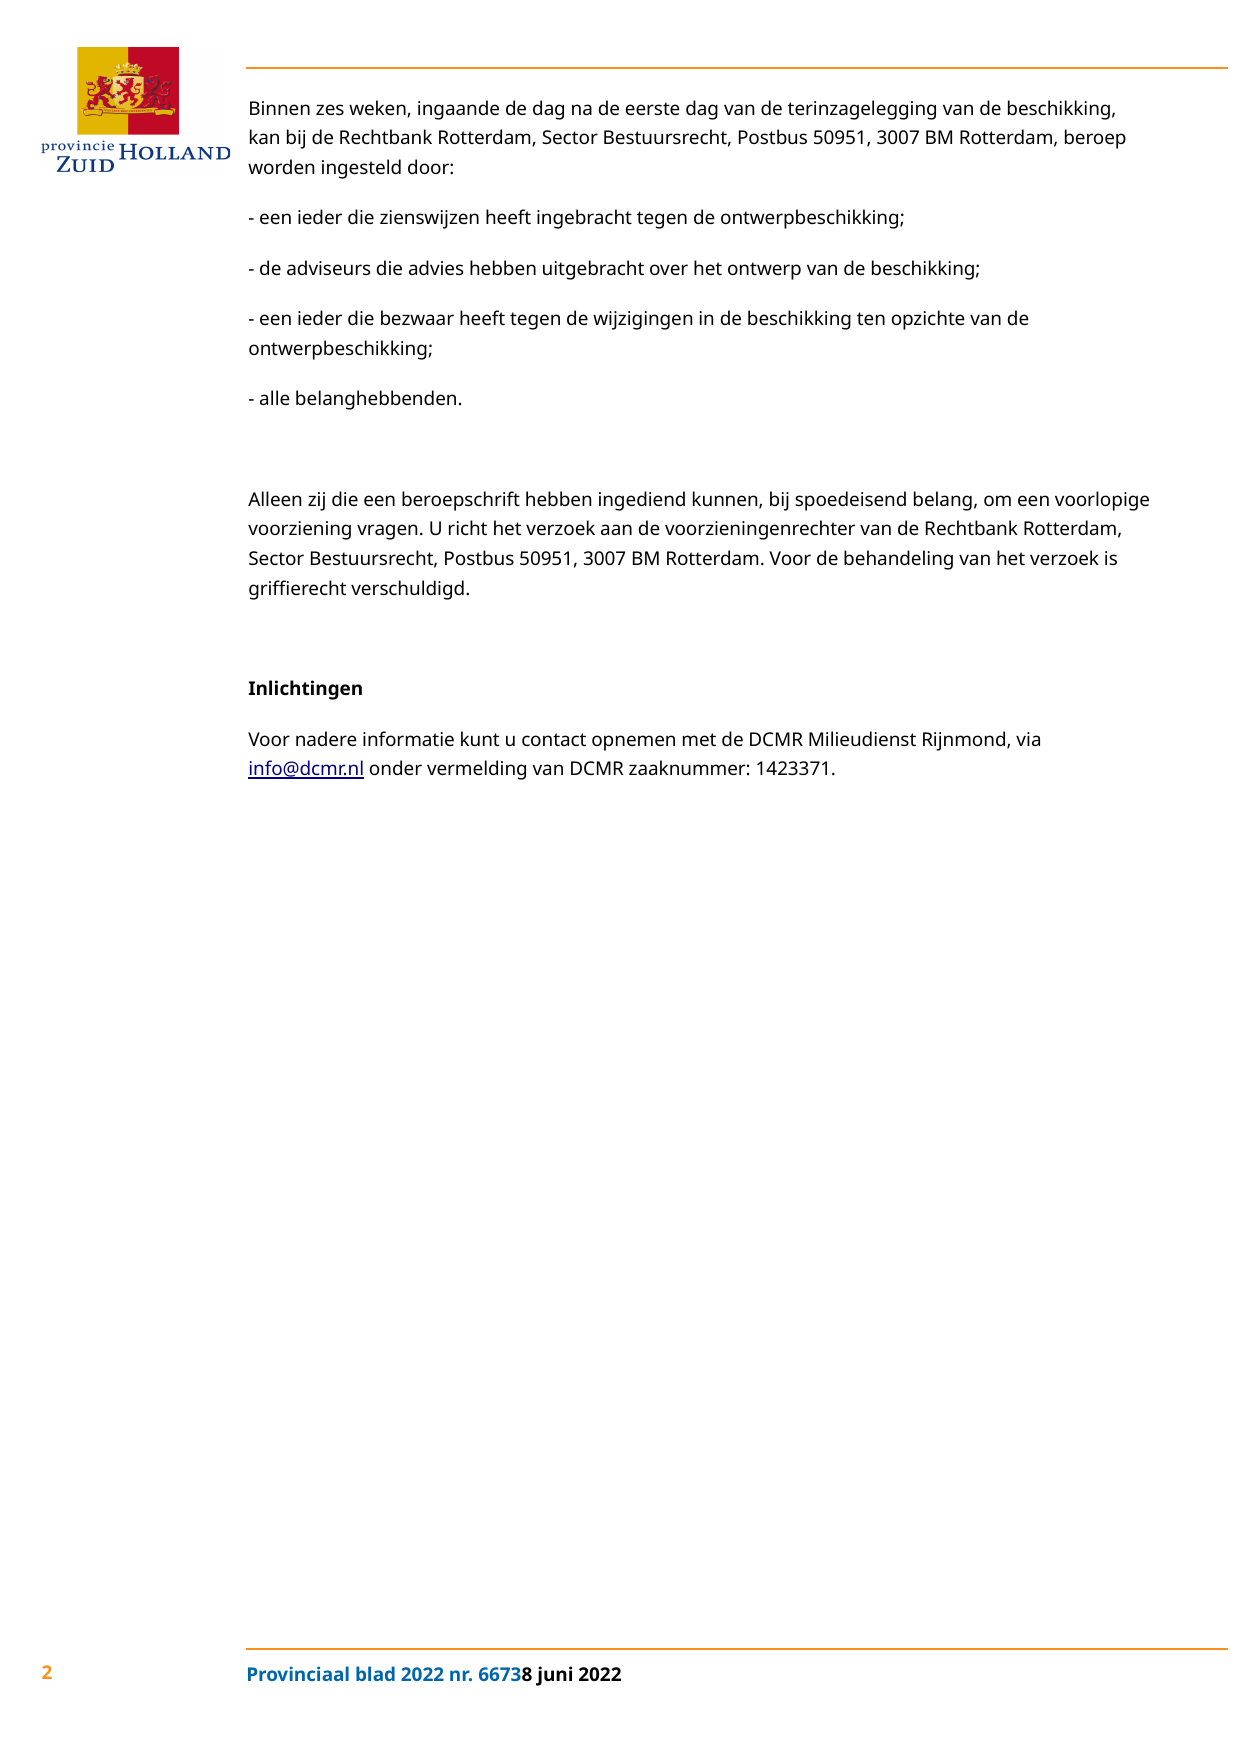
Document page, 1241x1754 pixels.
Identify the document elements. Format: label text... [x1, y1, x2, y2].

text Voor nadere informatie kunt u contact opnemen met de DCMR Milieudienst Rijnmond, via info@dcmr.nl onder vermelding van DCMR zaaknummer: 1423371. [248, 726, 1152, 781]
text Alleen zij die een beroepschrift hebben ingediend kunnen, bij spoedeisend belang, om een voorlopige voorziening vragen. U richt het verzoek aan de voorzieningenrechter van de Rechtbank Rotterdam, Sector Bestuursrecht, Postbus 50951, 3007 BM Rotterdam. Voor de behandeling van het verzoek is griffierecht verschuldigd. [248, 486, 1152, 601]
text - de adviseurs die advies hebben uitgebracht over het ontwerp van de beschikking; [248, 255, 1152, 281]
text Binnen zes weken, ingaande de dag na de eerste dag van de terinzagelegging van de beschikking, kan bij de Rechtbank Rotterdam, Sector Bestuursrecht, Postbus 50951, 3007 BM Rotterdam, beroep worden ingesteld door: [248, 95, 1152, 180]
text - alle belanghebbenden. [248, 385, 1152, 411]
text Inlichtingen [248, 676, 1152, 701]
picture [41, 47, 231, 172]
text - een ieder die bezwaar heeft tegen de wijzigingen in de beschikking ten opzichte van de ontwerpbeschikking; [248, 305, 1152, 361]
text - een ieder die zienswijzen heeft ingebracht tegen de ontwerpbeschikking; [248, 204, 1152, 230]
